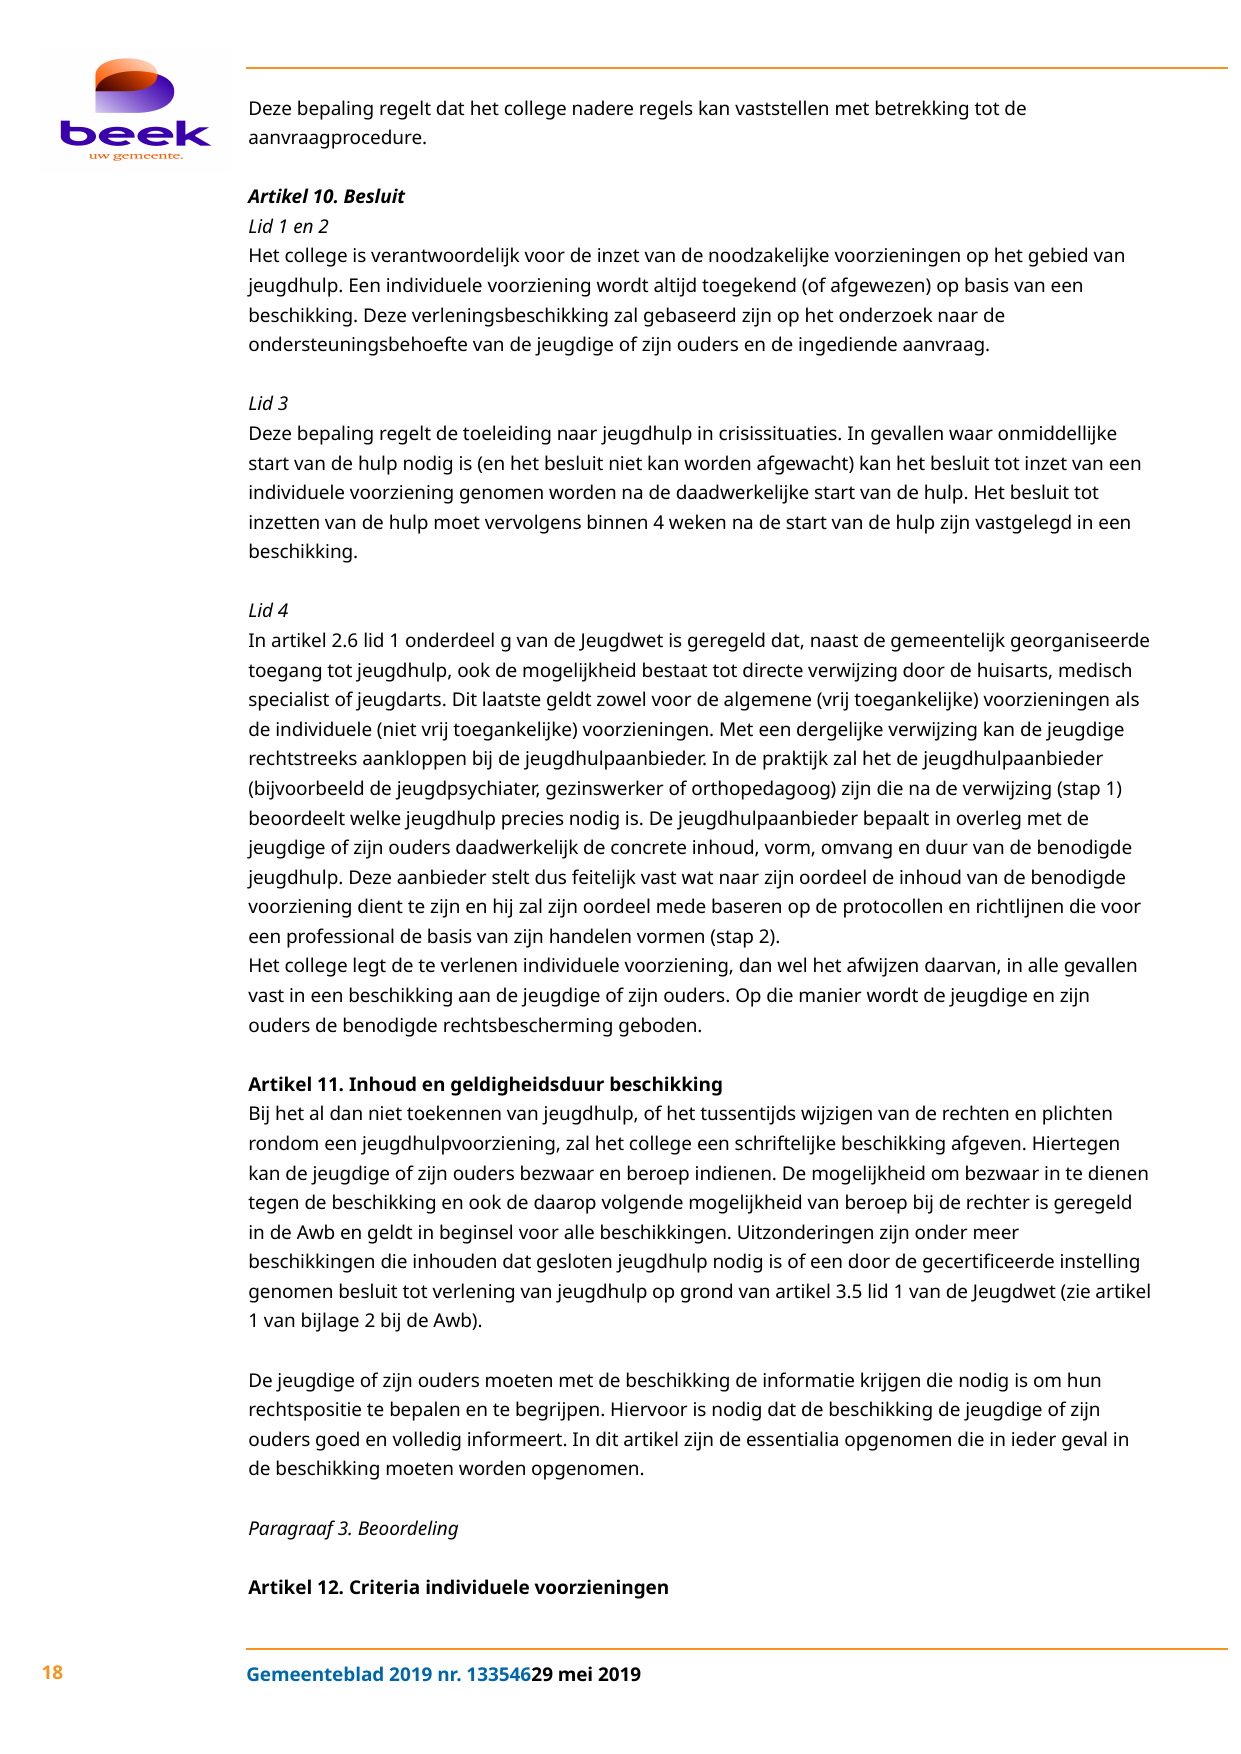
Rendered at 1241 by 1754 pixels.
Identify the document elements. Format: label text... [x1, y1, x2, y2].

text Deze bepaling regelt de toeleiding naar jeugdhulp in crisissituaties. In gevallen waar onmiddellijke start van de hulp nodig is (en het besluit niet kan worden afgewacht) kan het besluit tot inzet van een individuele voorziening genomen worden na de daadwerkelijke start van de hulp. Het besluit tot inzetten van de hulp moet vervolgens binnen 4 weken na de start van de hulp zijn vastgelegd in een beschikking. [248, 420, 1152, 564]
text Deze bepaling regelt dat het college nadere regels kan vaststellen met betrekking tot de aanvraagprocedure. [248, 95, 1152, 150]
text De jeugdige of zijn ouders moeten met de beschikking de informatie krijgen die nodig is om hun rechtspositie te bepalen en te begrijpen. Hiervoor is nodig dat de beschikking de jeugdige of zijn ouders goed en volledig informeert. In dit artikel zijn de essentialia opgenomen die in ieder geval in de beschikking moeten worden opgenomen. [248, 1367, 1152, 1481]
text Bij het al dan niet toekennen van jeugdhulp, of het tussentijds wijzigen van de rechten en plichten rondom een jeugdhulpvoorziening, zal het college een schriftelijke beschikking afgeven. Hiertegen kan de jeugdige of zijn ouders bezwaar en beroep indienen. De mogelijkheid om bezwaar in te dienen tegen de beschikking en ook de daarop volgende mogelijkheid van beroep bij de rechter is geregeld in de Awb en geldt in beginsel voor alle beschikkingen. Uitzonderingen zijn onder meer beschikkingen die inhouden dat gesloten jeugdhulp nodig is of een door de gecertificeerde instelling genomen besluit tot verlening van jeugdhulp op grond van artikel 3.5 lid 1 van de Jeugdwet (zie artikel 1 van bijlage 2 bij de Awb). [248, 1101, 1152, 1333]
picture [41, 47, 231, 172]
text Paragraaf 3. Beoordeling [248, 1515, 1152, 1541]
text Lid 1 en 2 [248, 213, 1152, 239]
text Artikel 10. Besluit [248, 183, 1152, 209]
text Het college legt de te verlenen individuele voorziening, dan wel het afwijzen daarvan, in alle gevallen vast in een beschikking aan de jeugdige of zijn ouders. Op die manier wordt de jeugdige en zijn ouders de benodigde rechtsbescherming geboden. [248, 953, 1152, 1038]
text Het college is verantwoordelijk voor de inzet van de noodzakelijke voorzieningen op het gebied van jeugdhulp. Een individuele voorziening wordt altijd toegekend (of afgewezen) op basis van een beschikking. Deze verleningsbeschikking zal gebaseerd zijn op het onderzoek naar de ondersteuningsbehoefte van de jeugdige of zijn ouders en de ingediende aanvraag. [248, 243, 1152, 357]
text Lid 4 [248, 598, 1152, 623]
text Lid 3 [248, 391, 1152, 416]
text In artikel 2.6 lid 1 onderdeel g van de Jeugdwet is geregeld dat, naast de gemeentelijk georganiseerde toegang tot jeugdhulp, ook de mogelijkheid bestaat tot directe verwijzing door de huisarts, medisch specialist of jeugdarts. Dit laatste geldt zowel voor de algemene (vrij toegankelijke) voorzieningen als de individuele (niet vrij toegankelijke) voorzieningen. Met een dergelijke verwijzing kan de jeugdige rechtstreeks aankloppen bij de jeugdhulpaanbieder. In de praktijk zal het de jeugdhulpaanbieder (bijvoorbeeld de jeugdpsychiater, gezinswerker of orthopedagoog) zijn die na de verwijzing (stap 1) beoordeelt welke jeugdhulp precies nodig is. De jeugdhulpaanbieder bepaalt in overleg met de jeugdige of zijn ouders daadwerkelijk de concrete inhoud, vorm, omvang en duur van de benodigde jeugdhulp. Deze aanbieder stelt dus feitelijk vast wat naar zijn oordeel de inhoud van de benodigde voorziening dient te zijn en hij zal zijn oordeel mede baseren op de protocollen en richtlijnen die voor een professional de basis van zijn handelen vormen (stap 2). [248, 627, 1152, 949]
text Artikel 12. Criteria individuele voorzieningen [248, 1574, 1152, 1600]
text Artikel 11. Inhoud en geldigheidsduur beschikking [248, 1071, 1152, 1097]
